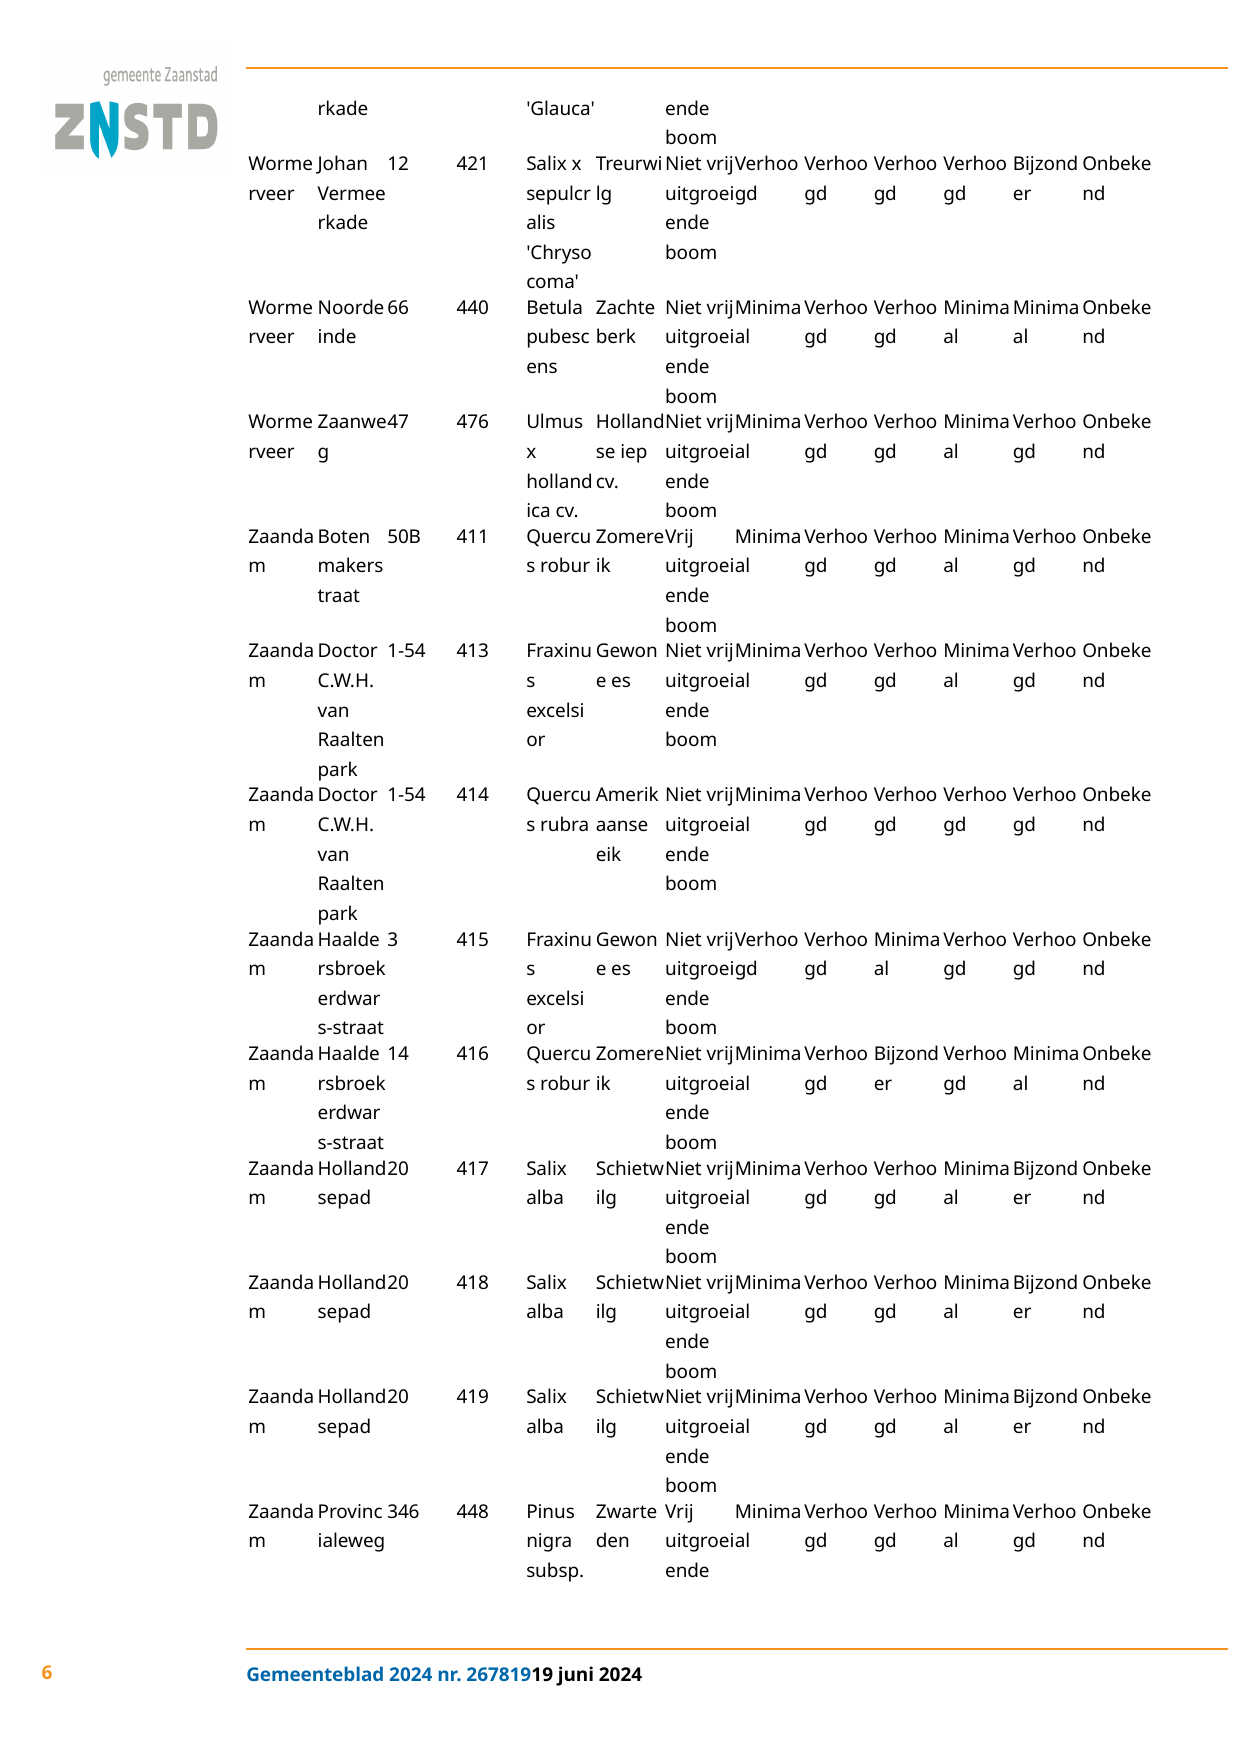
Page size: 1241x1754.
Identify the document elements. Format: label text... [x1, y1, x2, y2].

table_cell Salix alba [526, 1384, 596, 1498]
table_cell Verhoogd [804, 1384, 873, 1498]
table_cell Verhoogd [1013, 782, 1082, 926]
table_cell Amerikaanse eik [596, 782, 665, 926]
table_cell Verhoogd [943, 150, 1013, 294]
table_cell Bijzonder [1013, 1384, 1082, 1498]
table_cell Verhoogd [804, 926, 873, 1040]
table_cell Niet vrij uitgroeiende boom [665, 1040, 734, 1155]
table_cell 440 [456, 294, 526, 409]
table_cell Minimaal [735, 523, 804, 638]
table_cell Minimaal [943, 1384, 1013, 1498]
table_cell Verhoogd [943, 1040, 1013, 1155]
table_cell Verhoogd [874, 294, 943, 409]
table_cell [874, 95, 943, 150]
table_cell Verhoogd [804, 1040, 873, 1155]
table_cell Onbekend [1082, 150, 1152, 294]
table_cell Bijzonder [874, 1040, 943, 1155]
table_cell Quercus robur [526, 523, 596, 638]
table_cell Verhoogd [1013, 926, 1082, 1040]
table_cell Minimaal [943, 1498, 1013, 1583]
table_cell Verhoogd [804, 150, 873, 294]
table_cell Pinus nigra subsp. [526, 1498, 596, 1583]
table_cell Onbekend [1082, 1155, 1152, 1269]
table_cell Minimaal [735, 1384, 804, 1498]
table_cell 14 [387, 1040, 456, 1155]
table_cell Haaldersbroekerdwars-straat [318, 1040, 387, 1155]
table_cell 415 [456, 926, 526, 1040]
table_cell Zaandam [248, 1384, 317, 1498]
table_cell Schietwilg [596, 1155, 665, 1269]
table_cell [804, 95, 873, 150]
table_cell Zaandam [248, 782, 317, 926]
table_cell 421 [456, 150, 526, 294]
table_cell 66 [387, 294, 456, 409]
table_cell Verhoogd [943, 926, 1013, 1040]
table_cell [248, 95, 317, 150]
table_cell 20 [387, 1155, 456, 1269]
table_cell Verhoogd [735, 150, 804, 294]
table_cell Verhoogd [874, 782, 943, 926]
table_cell Onbekend [1082, 294, 1152, 409]
table_cell 50B [387, 523, 456, 638]
table_cell Zaandam [248, 1155, 317, 1269]
table_cell 'Glauca' [526, 95, 596, 150]
table_cell Provincialeweg [318, 1498, 387, 1583]
table_cell Verhoogd [1013, 523, 1082, 638]
table_cell Minimaal [735, 1498, 804, 1583]
table_cell Minimaal [943, 1269, 1013, 1384]
table_cell 413 [456, 638, 526, 782]
table_cell Salix x sepulcralis 'Chrysocoma' [526, 150, 596, 294]
table_cell Onbekend [1082, 1269, 1152, 1384]
table_cell Vrij uitgroeiende boom [665, 523, 734, 638]
table_cell 417 [456, 1155, 526, 1269]
table_cell Hollandsepad [318, 1269, 387, 1384]
table_cell Verhoogd [1013, 409, 1082, 523]
table_cell Botenmakerstraat [318, 523, 387, 638]
table_cell Niet vrij uitgroeiende boom [665, 409, 734, 523]
table_cell Minimaal [735, 1269, 804, 1384]
table_cell Vrij uitgroeiende [665, 1498, 734, 1583]
table_cell 476 [456, 409, 526, 523]
table_cell Verhoogd [804, 1269, 873, 1384]
table_cell 416 [456, 1040, 526, 1155]
table_cell rkade [318, 95, 387, 150]
table_cell Salix alba [526, 1155, 596, 1269]
table_cell Verhoogd [804, 1155, 873, 1269]
table_cell Verhoogd [804, 523, 873, 638]
table_cell Onbekend [1082, 1498, 1152, 1583]
table_cell Verhoogd [804, 1498, 873, 1583]
table_cell 12 [387, 150, 456, 294]
table_cell Verhoogd [1013, 1498, 1082, 1583]
table_cell Zaandam [248, 1498, 317, 1583]
table_cell Niet vrij uitgroeiende boom [665, 1384, 734, 1498]
table_cell Minimaal [874, 926, 943, 1040]
table_cell Betula pubescens [526, 294, 596, 409]
table_cell 419 [456, 1384, 526, 1498]
table_cell Quercus robur [526, 1040, 596, 1155]
table_cell Niet vrij uitgroeiende boom [665, 150, 734, 294]
table_cell Verhoogd [1013, 638, 1082, 782]
table_cell 414 [456, 782, 526, 926]
table_cell Minimaal [735, 782, 804, 926]
table_cell ende boom [665, 95, 734, 150]
table_cell Niet vrij uitgroeiende boom [665, 638, 734, 782]
table_cell Hollandse iep cv. [596, 409, 665, 523]
table_cell Verhoogd [943, 782, 1013, 926]
table_cell 1-54 [387, 782, 456, 926]
table_cell Verhoogd [735, 926, 804, 1040]
table_cell Onbekend [1082, 782, 1152, 926]
table_cell Haaldersbroekerdwars-straat [318, 926, 387, 1040]
table_cell Zomereik [596, 523, 665, 638]
table_cell Wormerveer [248, 294, 317, 409]
table_cell Quercus rubra [526, 782, 596, 926]
table_cell 47 [387, 409, 456, 523]
table_cell Onbekend [1082, 638, 1152, 782]
table_cell Minimaal [943, 294, 1013, 409]
table_cell [1082, 95, 1152, 150]
table_cell Verhoogd [874, 523, 943, 638]
table_cell Verhoogd [874, 638, 943, 782]
table_cell Johan Vermeerkade [318, 150, 387, 294]
table_cell Zaandam [248, 1269, 317, 1384]
table_cell Verhoogd [874, 150, 943, 294]
table_cell [735, 95, 804, 150]
table_cell Treurwilg [596, 150, 665, 294]
table_cell 20 [387, 1384, 456, 1498]
table_cell [456, 95, 526, 150]
table_cell Onbekend [1082, 523, 1152, 638]
table_cell Minimaal [943, 409, 1013, 523]
table_cell Zaandam [248, 523, 317, 638]
table_cell Gewone es [596, 926, 665, 1040]
table_cell Schietwilg [596, 1384, 665, 1498]
table_cell Noordeinde [318, 294, 387, 409]
table_cell Minimaal [943, 523, 1013, 638]
table_cell Niet vrij uitgroeiende boom [665, 782, 734, 926]
table_cell Hollandsepad [318, 1155, 387, 1269]
table_cell 448 [456, 1498, 526, 1583]
table_cell Wormerveer [248, 409, 317, 523]
table_cell Verhoogd [874, 1384, 943, 1498]
table_cell Minimaal [1013, 1040, 1082, 1155]
table_cell Niet vrij uitgroeiende boom [665, 1269, 734, 1384]
table_cell 346 [387, 1498, 456, 1583]
table_cell [387, 95, 456, 150]
table_cell Gewone es [596, 638, 665, 782]
table_cell Verhoogd [804, 409, 873, 523]
table_cell Minimaal [735, 294, 804, 409]
table_cell Niet vrij uitgroeiende boom [665, 294, 734, 409]
table_cell Minimaal [735, 1155, 804, 1269]
table_cell Minimaal [1013, 294, 1082, 409]
table_cell Zachte berk [596, 294, 665, 409]
table_cell Minimaal [943, 1155, 1013, 1269]
table_cell Minimaal [943, 638, 1013, 782]
table_cell Niet vrij uitgroeiende boom [665, 1155, 734, 1269]
picture [41, 47, 231, 172]
table_cell Schietwilg [596, 1269, 665, 1384]
table_cell Doctor C.W.H. van Raaltenpark [318, 782, 387, 926]
table_cell Fraxinus excelsior [526, 926, 596, 1040]
table_cell Verhoogd [874, 1498, 943, 1583]
table_cell 1-54 [387, 638, 456, 782]
table_cell Verhoogd [804, 638, 873, 782]
table_cell Onbekend [1082, 409, 1152, 523]
table_cell Verhoogd [874, 409, 943, 523]
table_cell Verhoogd [804, 782, 873, 926]
table_cell Fraxinus excelsior [526, 638, 596, 782]
table_cell Wormerveer [248, 150, 317, 294]
table_cell Zaandam [248, 926, 317, 1040]
table_cell 3 [387, 926, 456, 1040]
table_cell Zomereik [596, 1040, 665, 1155]
table_cell Onbekend [1082, 1040, 1152, 1155]
table_cell Bijzonder [1013, 1269, 1082, 1384]
table_cell 411 [456, 523, 526, 638]
table_cell Minimaal [735, 1040, 804, 1155]
table_cell Ulmus x hollandica cv. [526, 409, 596, 523]
table_cell Verhoogd [874, 1269, 943, 1384]
table_cell Hollandsepad [318, 1384, 387, 1498]
table_cell Zaanweg [318, 409, 387, 523]
table_cell 20 [387, 1269, 456, 1384]
table_cell Doctor C.W.H. van Raaltenpark [318, 638, 387, 782]
table_cell Onbekend [1082, 926, 1152, 1040]
table_cell Zaandam [248, 1040, 317, 1155]
table_cell Bijzonder [1013, 150, 1082, 294]
table_cell Salix alba [526, 1269, 596, 1384]
table_cell [943, 95, 1013, 150]
table_cell Niet vrij uitgroeiende boom [665, 926, 734, 1040]
table_cell Verhoogd [874, 1155, 943, 1269]
table_cell [596, 95, 665, 150]
table_cell Minimaal [735, 409, 804, 523]
table_cell Minimaal [735, 638, 804, 782]
table_cell [1013, 95, 1082, 150]
table_cell Bijzonder [1013, 1155, 1082, 1269]
table_cell Zaandam [248, 638, 317, 782]
table_cell Zwarte den [596, 1498, 665, 1583]
table_cell Onbekend [1082, 1384, 1152, 1498]
table_cell Verhoogd [804, 294, 873, 409]
table_cell 418 [456, 1269, 526, 1384]
